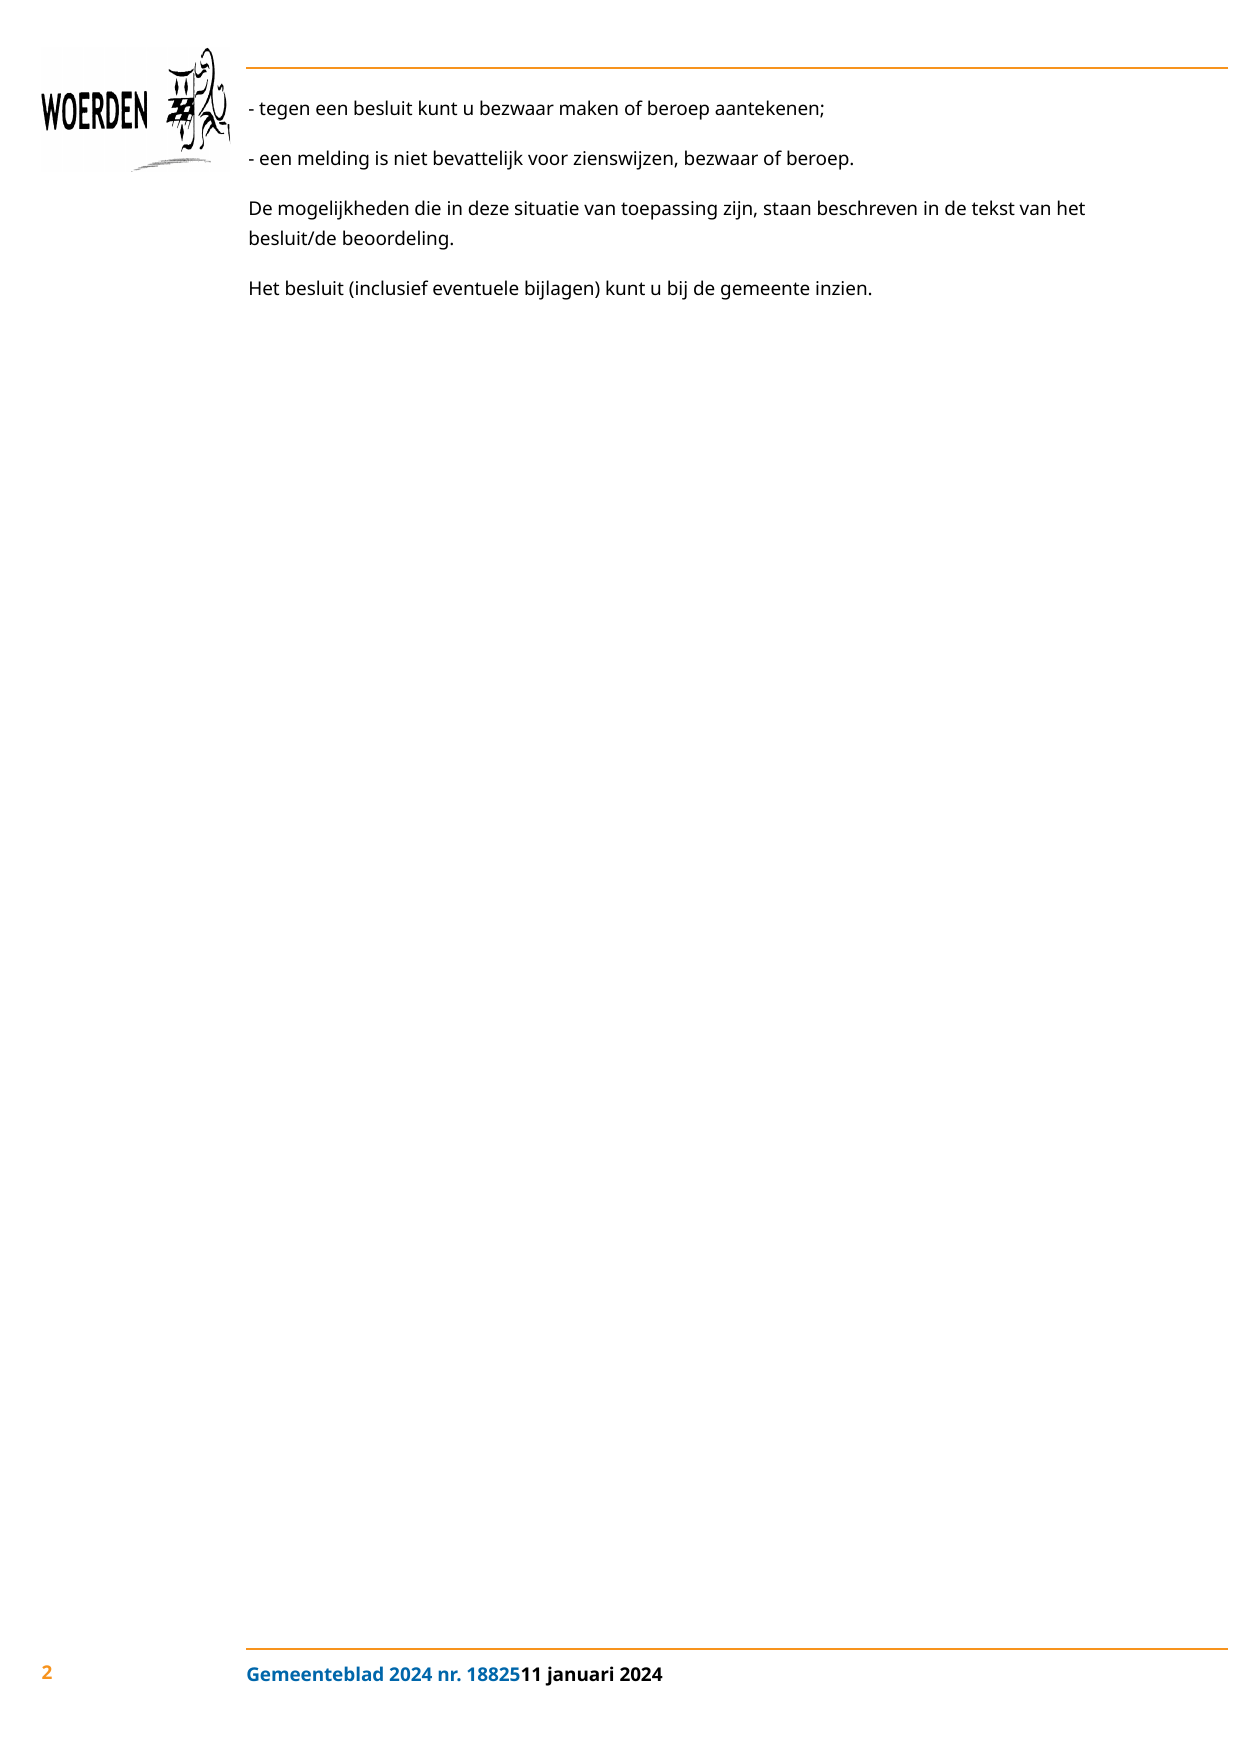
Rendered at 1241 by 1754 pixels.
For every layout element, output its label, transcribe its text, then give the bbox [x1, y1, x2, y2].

picture [41, 47, 231, 172]
text - tegen een besluit kunt u bezwaar maken of beroep aantekenen; [248, 95, 1152, 121]
text Het besluit (inclusief eventuele bijlagen) kunt u bij de gemeente inzien. [248, 276, 1152, 301]
text - een melding is niet bevattelijk voor zienswijzen, bezwaar of beroep. [248, 145, 1152, 171]
text De mogelijkheden die in deze situatie van toepassing zijn, staan beschreven in de tekst van het besluit/de beoordeling. [248, 196, 1152, 251]
